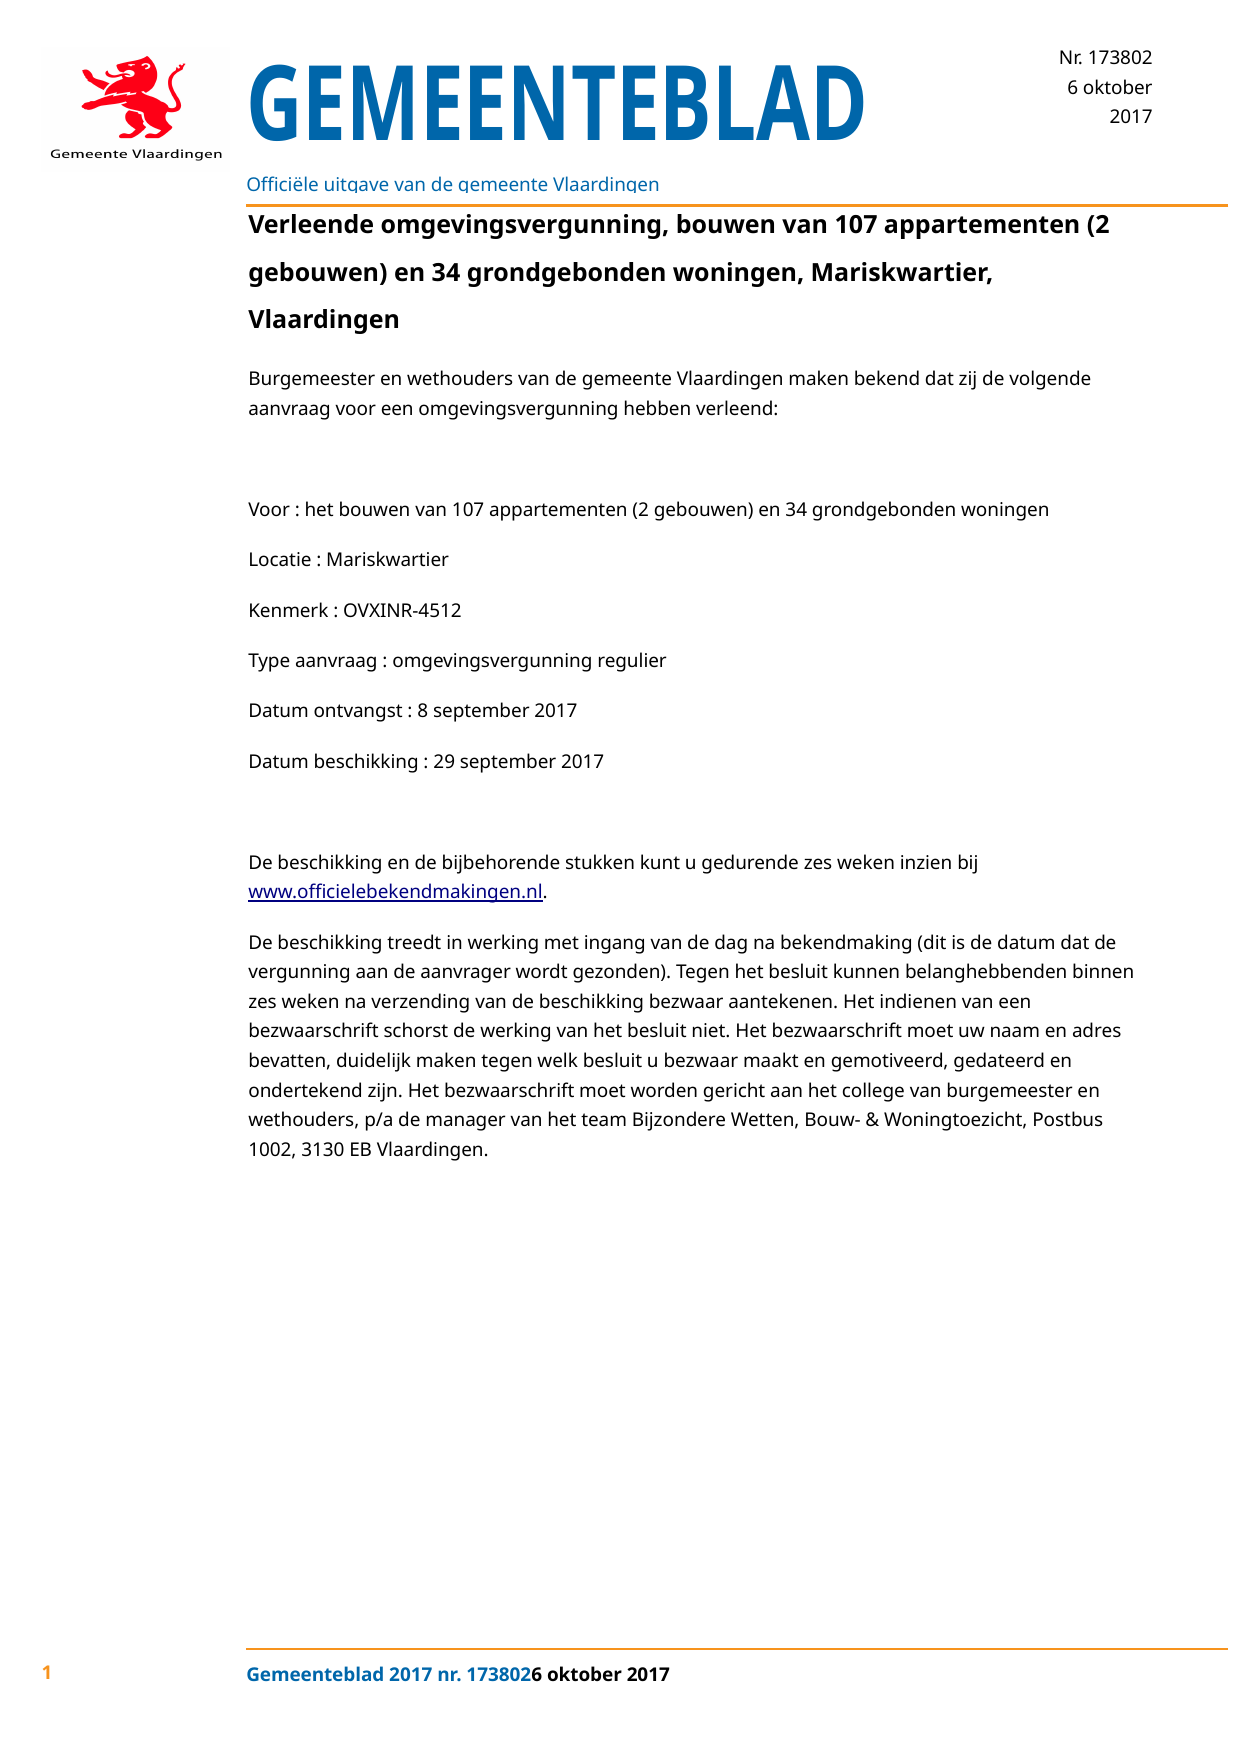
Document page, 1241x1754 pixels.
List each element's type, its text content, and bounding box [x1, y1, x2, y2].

text De beschikking treedt in werking met ingang van de dag na bekendmaking (dit is de datum dat de vergunning aan de aanvrager wordt gezonden). Tegen het besluit kunnen belanghebbenden binnen zes weken na verzending van de beschikking bezwaar aantekenen. Het indienen van een bezwaarschrift schorst de werking van het besluit niet. Het bezwaarschrift moet uw naam en adres bevatten, duidelijk maken tegen welk besluit u bezwaar maakt en gemotiveerd, gedateerd en ondertekend zijn. Het bezwaarschrift moet worden gericht aan het college van burgemeester en wethouders, p/a de manager van het team Bijzondere Wetten, Bouw- & Woningtoezicht, Postbus 1002, 3130 EB Vlaardingen. [248, 929, 1152, 1162]
text Type aanvraag : omgevingsvergunning regulier [248, 647, 1152, 673]
text De beschikking en de bijbehorende stukken kunt u gedurende zes weken inzien bij www.officielebekendmakingen.nl. [248, 849, 1152, 904]
text Voor : het bouwen van 107 appartementen (2 gebouwen) en 34 grondgebonden woningen [248, 496, 1152, 522]
text Datum beschikking : 29 september 2017 [248, 748, 1152, 774]
picture [41, 47, 231, 172]
text Datum ontvangst : 8 september 2017 [248, 698, 1152, 723]
text Verleende omgevingsvergunning, bouwen van 107 appartementen (2 gebouwen) en 34 grondgebonden woningen, Mariskwartier, Vlaardingen [248, 207, 1152, 336]
text Kenmerk : OVXINR-4512 [248, 597, 1152, 622]
text Locatie : Mariskwartier [248, 546, 1152, 572]
text Burgemeester en wethouders van de gemeente Vlaardingen maken bekend dat zij de volgende aanvraag voor een omgevingsvergunning hebben verleend: [248, 366, 1152, 421]
